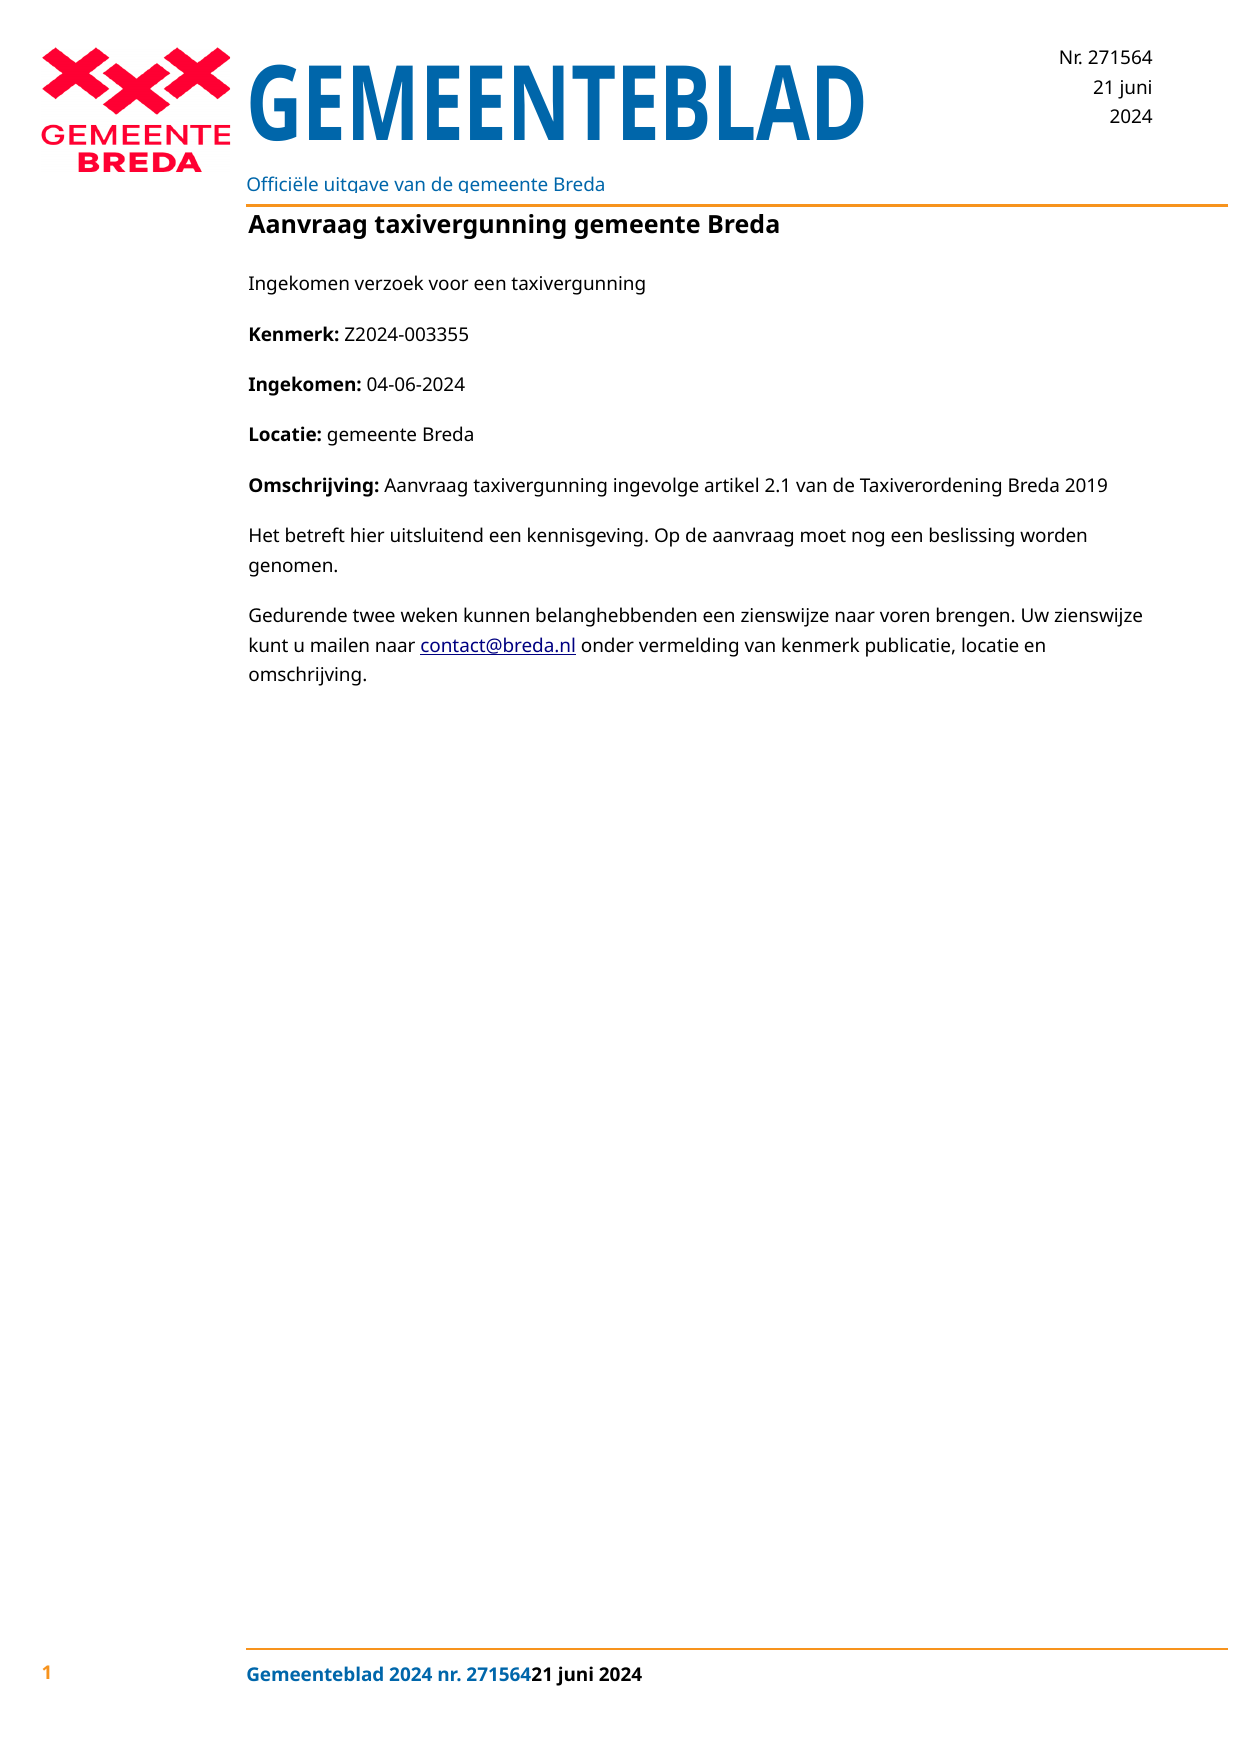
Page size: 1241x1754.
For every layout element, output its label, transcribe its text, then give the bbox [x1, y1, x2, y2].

text Aanvraag taxivergunning gemeente Breda [248, 207, 1152, 241]
text Gedurende twee weken kunnen belanghebbenden een zienswijze naar voren brengen. Uw zienswijze kunt u mailen naar contact@breda.nl onder vermelding van kenmerk publicatie, locatie en omschrijving. [248, 602, 1152, 687]
text Omschrijving: Aanvraag taxivergunning ingevolge artikel 2.1 van de Taxiverordening Breda 2019 [248, 472, 1152, 498]
text Kenmerk: Z2024-003355 [248, 321, 1152, 346]
text Ingekomen: 04-06-2024 [248, 371, 1152, 397]
text Het betreft hier uitsluitend een kennisgeving. Op de aanvraag moet nog een beslissing worden genomen. [248, 522, 1152, 578]
text Ingekomen verzoek voor een taxivergunning [248, 270, 1152, 296]
picture [41, 47, 231, 172]
text Locatie: gemeente Breda [248, 422, 1152, 447]
